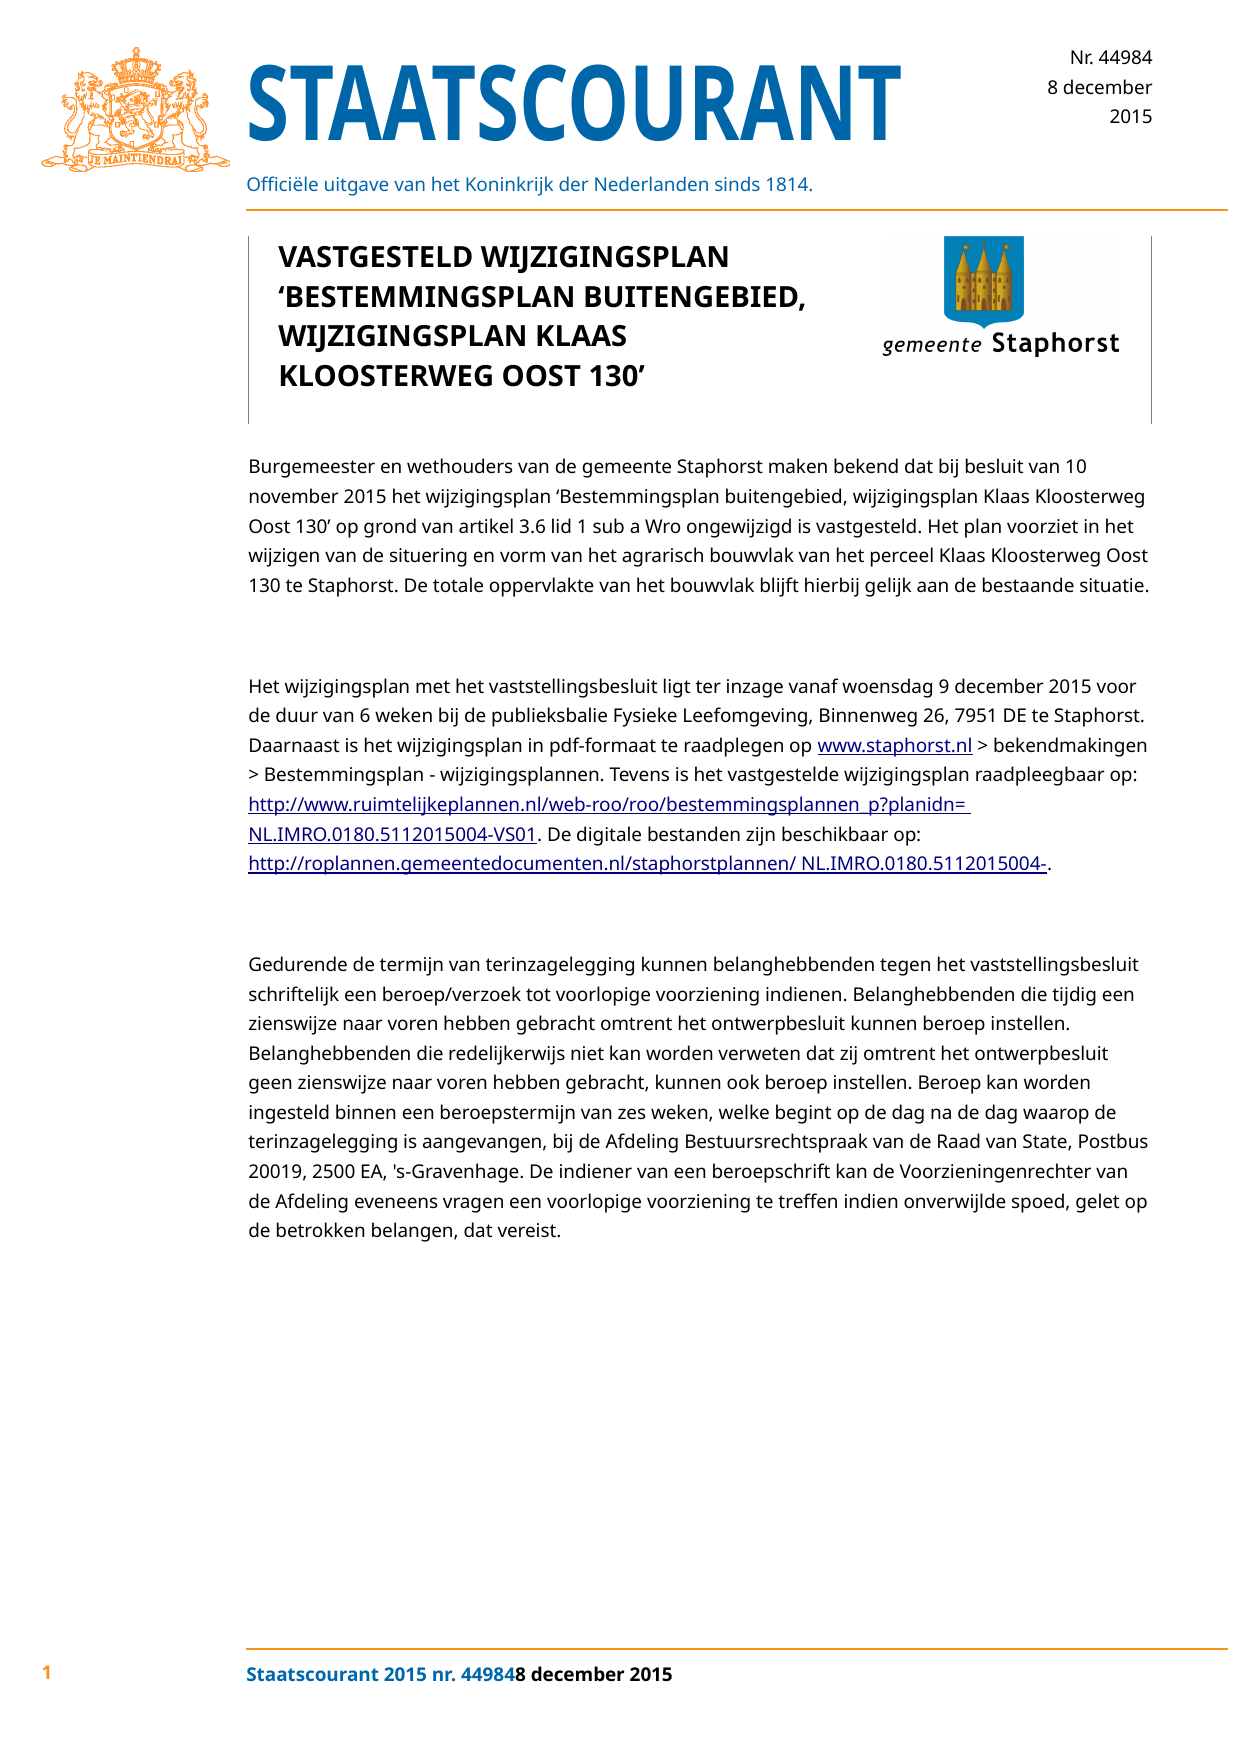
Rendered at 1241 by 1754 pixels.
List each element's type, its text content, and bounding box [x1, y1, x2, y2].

picture [41, 47, 231, 172]
text Gedurende de termijn van terinzagelegging kunnen belanghebbenden tegen het vaststellingsbesluit schriftelijk een beroep/verzoek tot voorlopige voorziening indienen. Belanghebbenden die tijdig een zienswijze naar voren hebben gebracht omtrent het ontwerpbesluit kunnen beroep instellen. Belanghebbenden die redelijkerwijs niet kan worden verweten dat zij omtrent het ontwerpbesluit geen zienswijze naar voren hebben gebracht, kunnen ook beroep instellen. Beroep kan worden ingesteld binnen een beroepstermijn van zes weken, welke begint op de dag na de dag waarop de terinzagelegging is aangevangen, bij de Afdeling Bestuursrechtspraak van de Raad van State, Postbus 20019, 2500 EA, 's-Gravenhage. De indiener van een beroepschrift kan de Voorzieningenrechter van de Afdeling eveneens vragen een voorlopige voorziening te treffen indien onverwijlde spoed, gelet op de betrokken belangen, dat vereist. [248, 951, 1152, 1243]
text Het wijzigingsplan met het vaststellingsbesluit ligt ter inzage vanaf woensdag 9 december 2015 voor de duur van 6 weken bij de publieksbalie Fysieke Leefomgeving, Binnenweg 26, 7951 DE te Staphorst. Daarnaast is het wijzigingsplan in pdf-formaat te raadplegen op www.staphorst.nl > bekendmakingen > Bestemmingsplan - wijzigingsplannen. Tevens is het vastgestelde wijzigingsplan raadpleegbaar op: http://www.ruimtelijkeplannen.nl/web-roo/roo/bestemmingsplannen_p?planidn= NL.IMRO.0180.5112015004-VS01. De digitale bestanden zijn beschikbaar op: http://roplannen.gemeentedocumenten.nl/staphorstplannen/ NL.IMRO.0180.5112015004-. [248, 673, 1152, 876]
table_header VASTGESTELD WIJZIGINGSPLAN ‘BESTEMMINGSPLAN BUITENGEBIED, WIJZIGINGSPLAN KLAAS KLOOSTERWEG OOST 130’ [249, 236, 850, 424]
picture [882, 236, 1119, 357]
text Burgemeester en wethouders van de gemeente Staphorst maken bekend dat bij besluit van 10 november 2015 het wijzigingsplan ‘Bestemmingsplan buitengebied, wijzigingsplan Klaas Kloosterweg Oost 130’ op grond van artikel 3.6 lid 1 sub a Wro ongewijzigd is vastgesteld. Het plan voorziet in het wijzigen van de situering en vorm van het agrarisch bouwvlak van het perceel Klaas Kloosterweg Oost 130 te Staphorst. De totale oppervlakte van het bouwvlak blijft hierbij gelijk aan de bestaande situatie. [248, 454, 1152, 598]
picture [956, 251, 1011, 310]
table_header [850, 236, 1151, 424]
